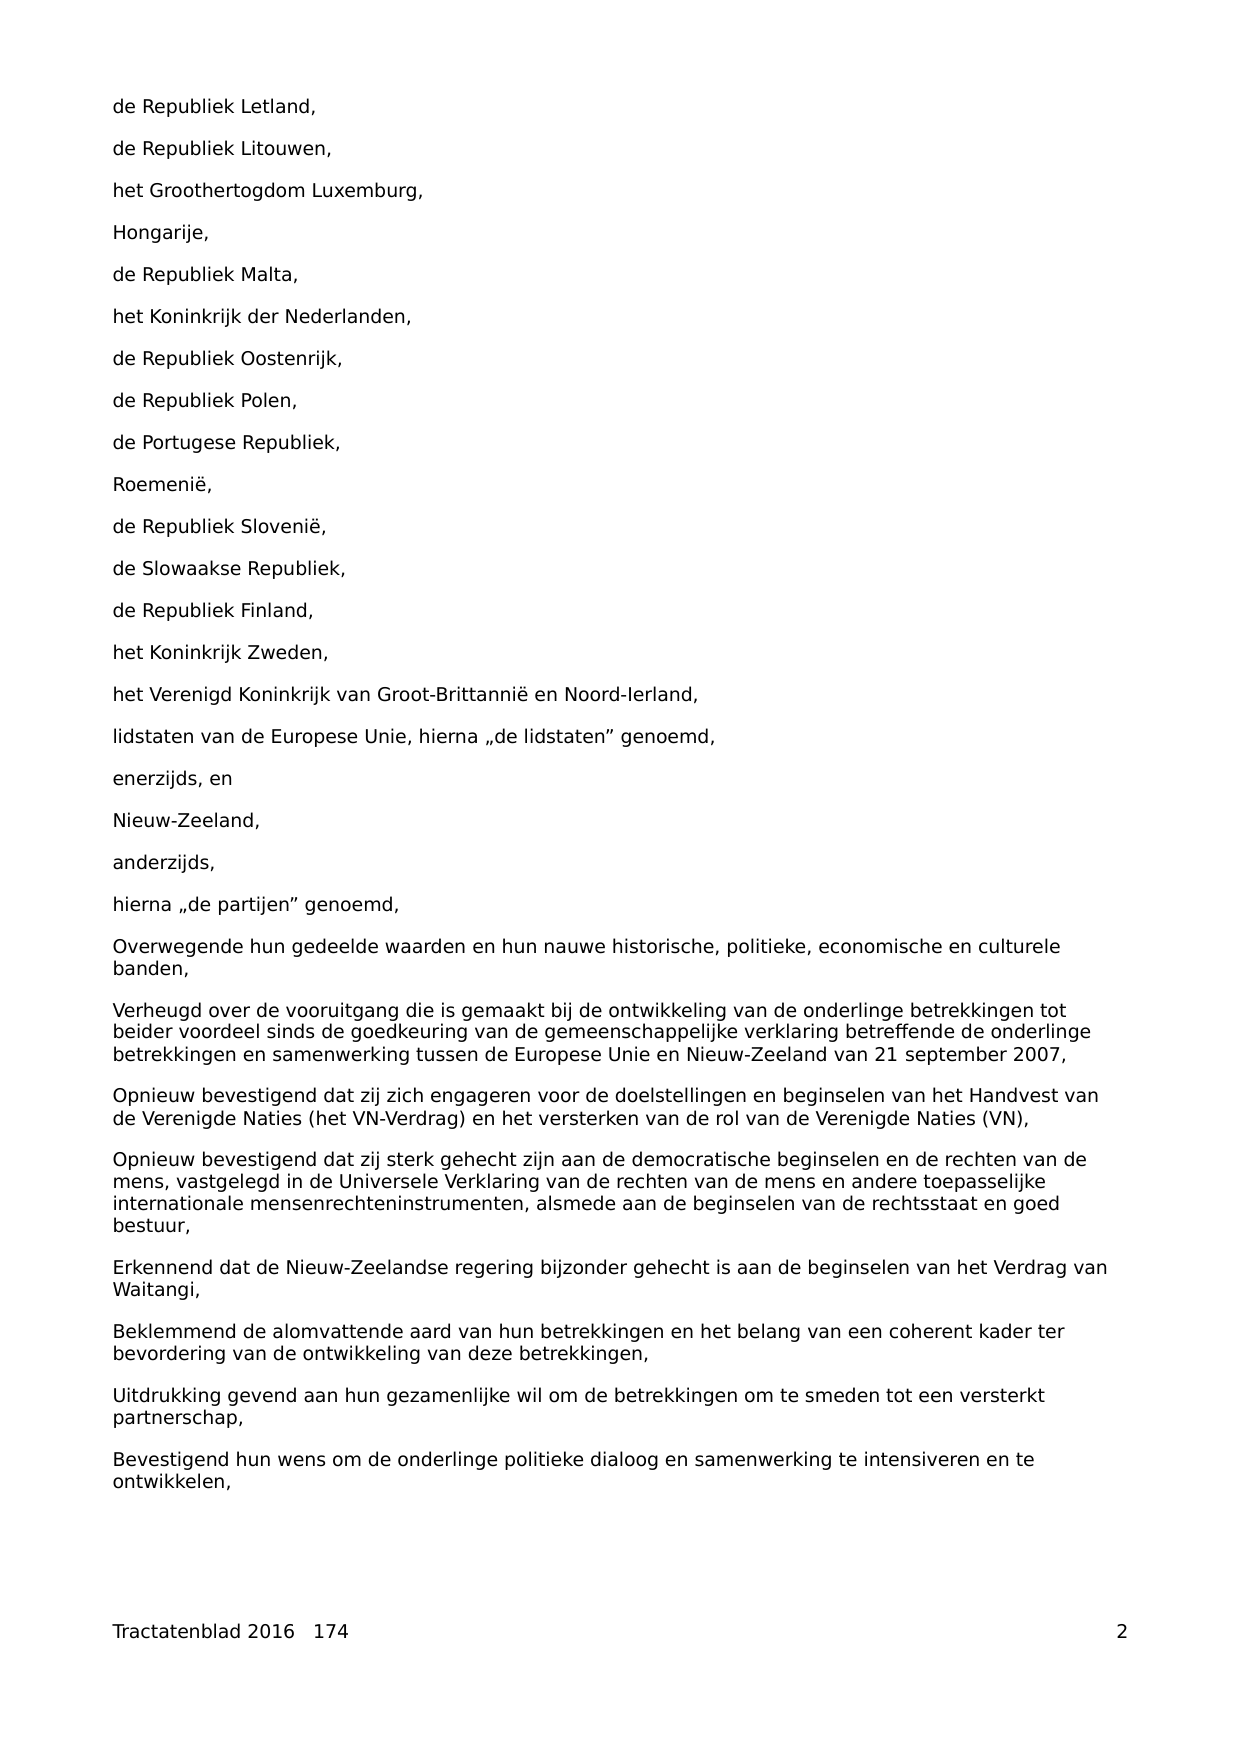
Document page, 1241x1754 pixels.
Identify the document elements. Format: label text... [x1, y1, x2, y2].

text de Republiek Finland, [112, 600, 1128, 622]
text het Koninkrijk Zweden, [112, 642, 1128, 664]
text de Republiek Oostenrijk, [112, 348, 1128, 370]
text het Verenigd Koninkrijk van Groot-Brittannië en Noord-Ierland, [112, 684, 1128, 706]
text Verheugd over de vooruitgang die is gemaakt bij de ontwikkeling van de onderlinge betrekkingen tot beider voordeel sinds de goedkeuring van de gemeenschappelijke verklaring betreffende de onderlinge betrekkingen en samenwerking tussen de Europese Unie en Nieuw-Zeeland van 21 september 2007, [112, 999, 1128, 1065]
text de Republiek Letland, [112, 96, 1128, 118]
text Bevestigend hun wens om de onderlinge politieke dialoog en samenwerking te intensiveren en te ontwikkelen, [112, 1449, 1128, 1493]
text het Koninkrijk der Nederlanden, [112, 306, 1128, 328]
text de Republiek Slovenië, [112, 516, 1128, 538]
text Beklemmend de alomvattende aard van hun betrekkingen en het belang van een coherent kader ter bevordering van de ontwikkeling van deze betrekkingen, [112, 1321, 1128, 1365]
text Opnieuw bevestigend dat zij zich engageren voor de doelstellingen en beginselen van het Handvest van de Verenigde Naties (het VN-Verdrag) en het versterken van de rol van de Verenigde Naties (VN), [112, 1085, 1128, 1129]
text anderzijds, [112, 852, 1128, 873]
text de Portugese Republiek, [112, 432, 1128, 454]
text de Republiek Malta, [112, 264, 1128, 286]
text Hongarije, [112, 222, 1128, 244]
text Roemenië, [112, 474, 1128, 496]
text de Republiek Litouwen, [112, 138, 1128, 160]
text hierna „de partijen” genoemd, [112, 893, 1128, 916]
text lidstaten van de Europese Unie, hierna „de lidstaten” genoemd, [112, 726, 1128, 748]
text de Republiek Polen, [112, 390, 1128, 412]
text Erkennend dat de Nieuw-Zeelandse regering bijzonder gehecht is aan de beginselen van het Verdrag van Waitangi, [112, 1257, 1128, 1301]
text Nieuw-Zeeland, [112, 809, 1128, 832]
text het Groothertogdom Luxemburg, [112, 180, 1128, 202]
text enerzijds, en [112, 768, 1128, 789]
text de Slowaakse Republiek, [112, 558, 1128, 580]
text Uitdrukking gevend aan hun gezamenlijke wil om de betrekkingen om te smeden tot een versterkt partnerschap, [112, 1385, 1128, 1429]
text Opnieuw bevestigend dat zij sterk gehecht zijn aan de democratische beginselen en de rechten van de mens, vastgelegd in de Universele Verklaring van de rechten van de mens en andere toepasselijke internationale mensenrechteninstrumenten, alsmede aan de beginselen van de rechtsstaat en goed bestuur, [112, 1149, 1128, 1237]
text Overwegende hun gedeelde waarden en hun nauwe historische, politieke, economische en culturele banden, [112, 936, 1128, 979]
